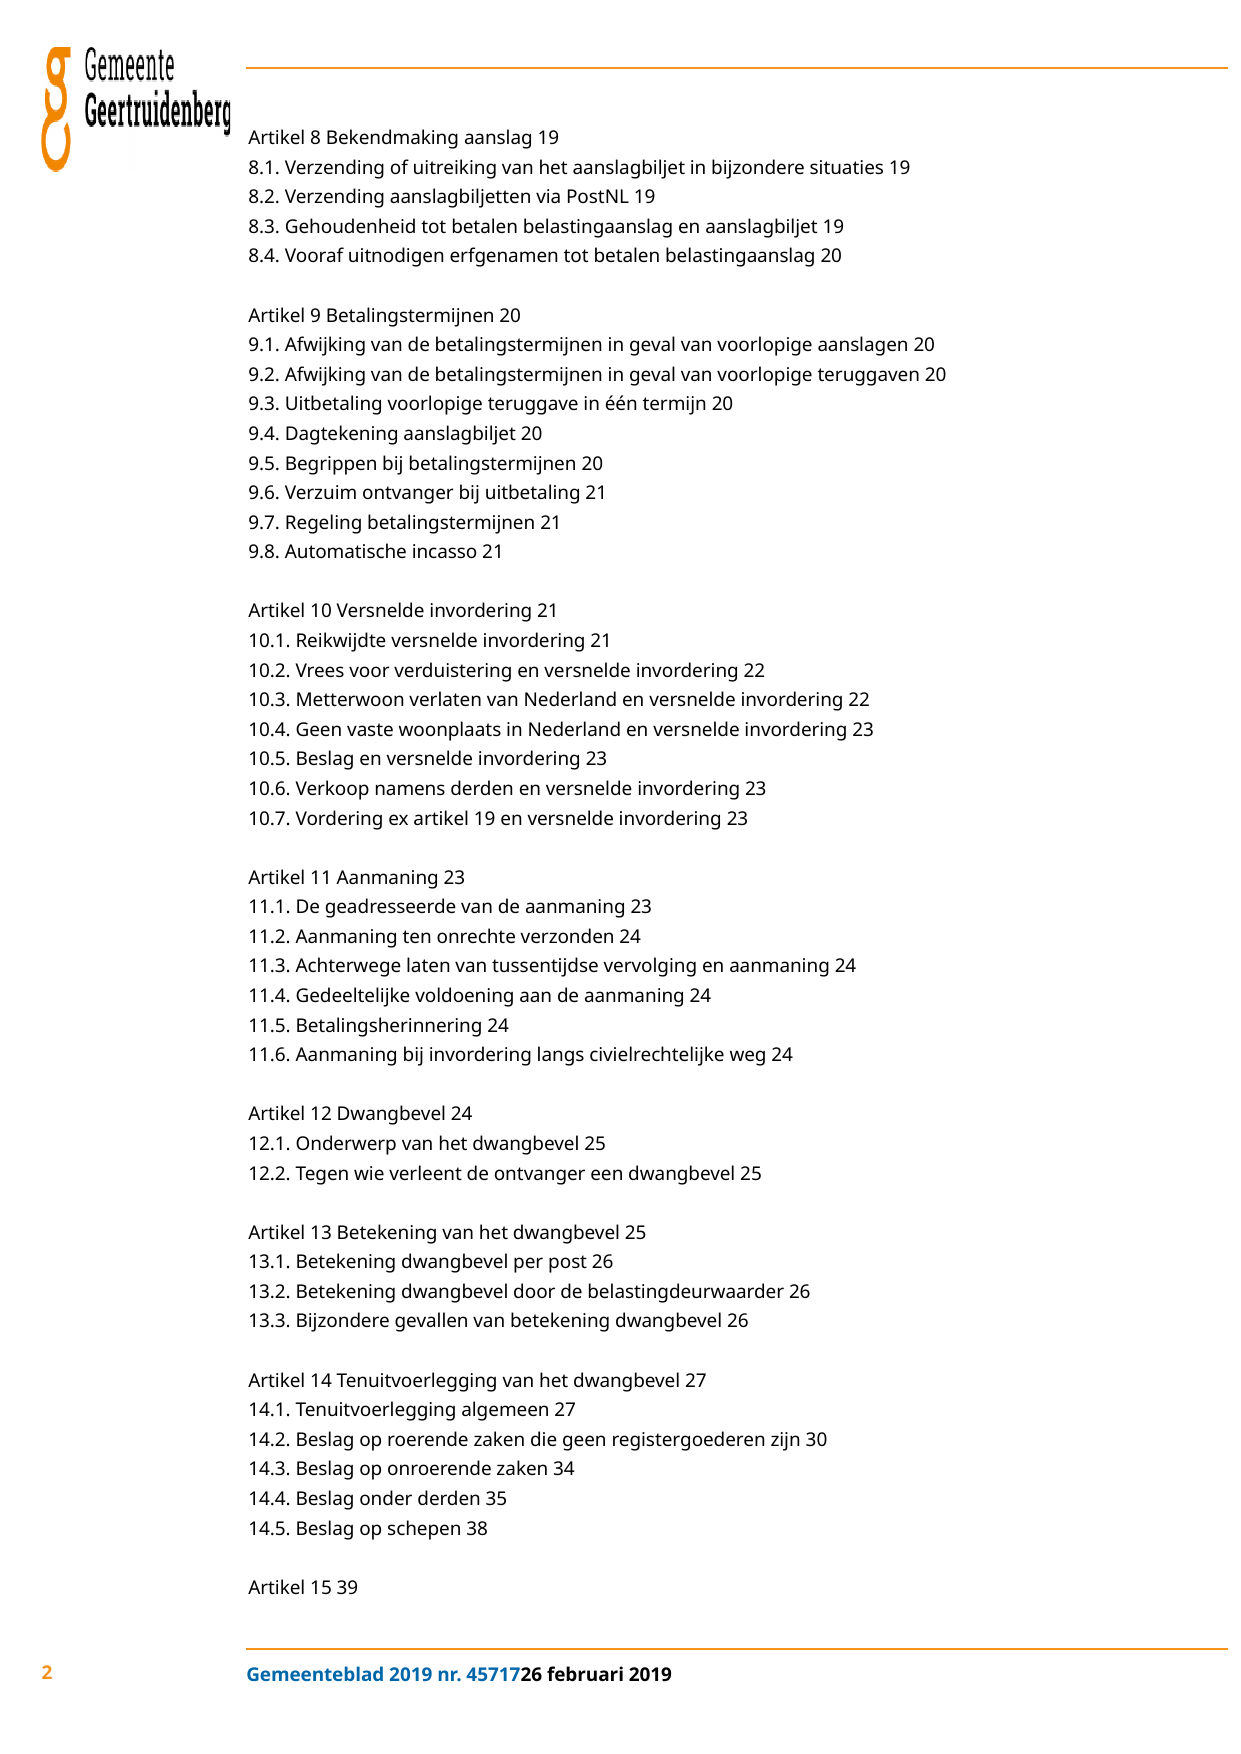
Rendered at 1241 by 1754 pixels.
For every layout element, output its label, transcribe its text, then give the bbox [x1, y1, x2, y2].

text 10.4. Geen vaste woonplaats in Nederland en versnelde invordering 23 [248, 716, 1152, 742]
text 11.4. Gedeeltelijke voldoening aan de aanmaning 24 [248, 982, 1152, 1008]
text Artikel 9 Betalingstermijnen 20 [248, 302, 1152, 328]
text 9.8. Automatische incasso 21 [248, 538, 1152, 564]
text 12.2. Tegen wie verleent de ontvanger een dwangbevel 25 [248, 1160, 1152, 1186]
text 13.2. Betekening dwangbevel door de belastingdeurwaarder 26 [248, 1278, 1152, 1304]
text 10.2. Vrees voor verduistering en versnelde invordering 22 [248, 657, 1152, 683]
text 14.3. Beslag op onroerende zaken 34 [248, 1456, 1152, 1481]
text 8.3. Gehoudenheid tot betalen belastingaanslag en aanslagbiljet 19 [248, 213, 1152, 239]
text 14.1. Tenuitvoerlegging algemeen 27 [248, 1396, 1152, 1422]
text Artikel 15 39 [248, 1574, 1152, 1600]
text Artikel 13 Betekening van het dwangbevel 25 [248, 1219, 1152, 1245]
text 11.5. Betalingsherinnering 24 [248, 1012, 1152, 1038]
text Artikel 10 Versnelde invordering 21 [248, 598, 1152, 623]
text 9.4. Dagtekening aanslagbiljet 20 [248, 420, 1152, 446]
picture [41, 47, 231, 172]
text Artikel 8 Bekendmaking aanslag 19 [248, 124, 1152, 150]
text 10.5. Beslag en versnelde invordering 23 [248, 746, 1152, 771]
text 9.5. Begrippen bij betalingstermijnen 20 [248, 450, 1152, 476]
text 11.1. De geadresseerde van de aanmaning 23 [248, 893, 1152, 919]
text Artikel 11 Aanmaning 23 [248, 864, 1152, 890]
text 9.3. Uitbetaling voorlopige teruggave in één termijn 20 [248, 391, 1152, 416]
text 9.1. Afwijking van de betalingstermijnen in geval van voorlopige aanslagen 20 [248, 331, 1152, 357]
text 13.1. Betekening dwangbevel per post 26 [248, 1248, 1152, 1274]
text 9.7. Regeling betalingstermijnen 21 [248, 509, 1152, 535]
text 14.4. Beslag onder derden 35 [248, 1485, 1152, 1511]
text 11.6. Aanmaning bij invordering langs civielrechtelijke weg 24 [248, 1041, 1152, 1067]
text 9.6. Verzuim ontvanger bij uitbetaling 21 [248, 479, 1152, 505]
text Artikel 12 Dwangbevel 24 [248, 1101, 1152, 1126]
text 10.6. Verkoop namens derden en versnelde invordering 23 [248, 775, 1152, 801]
text 10.3. Metterwoon verlaten van Nederland en versnelde invordering 22 [248, 686, 1152, 712]
text 12.1. Onderwerp van het dwangbevel 25 [248, 1130, 1152, 1156]
text 8.2. Verzending aanslagbiljetten via PostNL 19 [248, 183, 1152, 209]
text 11.3. Achterwege laten van tussentijdse vervolging en aanmaning 24 [248, 953, 1152, 978]
text Artikel 14 Tenuitvoerlegging van het dwangbevel 27 [248, 1367, 1152, 1393]
text 14.5. Beslag op schepen 38 [248, 1515, 1152, 1541]
text 9.2. Afwijking van de betalingstermijnen in geval van voorlopige teruggaven 20 [248, 361, 1152, 387]
text 8.4. Vooraf uitnodigen erfgenamen tot betalen belastingaanslag 20 [248, 243, 1152, 268]
text 10.7. Vordering ex artikel 19 en versnelde invordering 23 [248, 805, 1152, 831]
text 11.2. Aanmaning ten onrechte verzonden 24 [248, 923, 1152, 949]
text 8.1. Verzending of uitreiking van het aanslagbiljet in bijzondere situaties 19 [248, 154, 1152, 180]
text 13.3. Bijzondere gevallen van betekening dwangbevel 26 [248, 1308, 1152, 1333]
text 10.1. Reikwijdte versnelde invordering 21 [248, 627, 1152, 653]
text 14.2. Beslag op roerende zaken die geen registergoederen zijn 30 [248, 1426, 1152, 1452]
